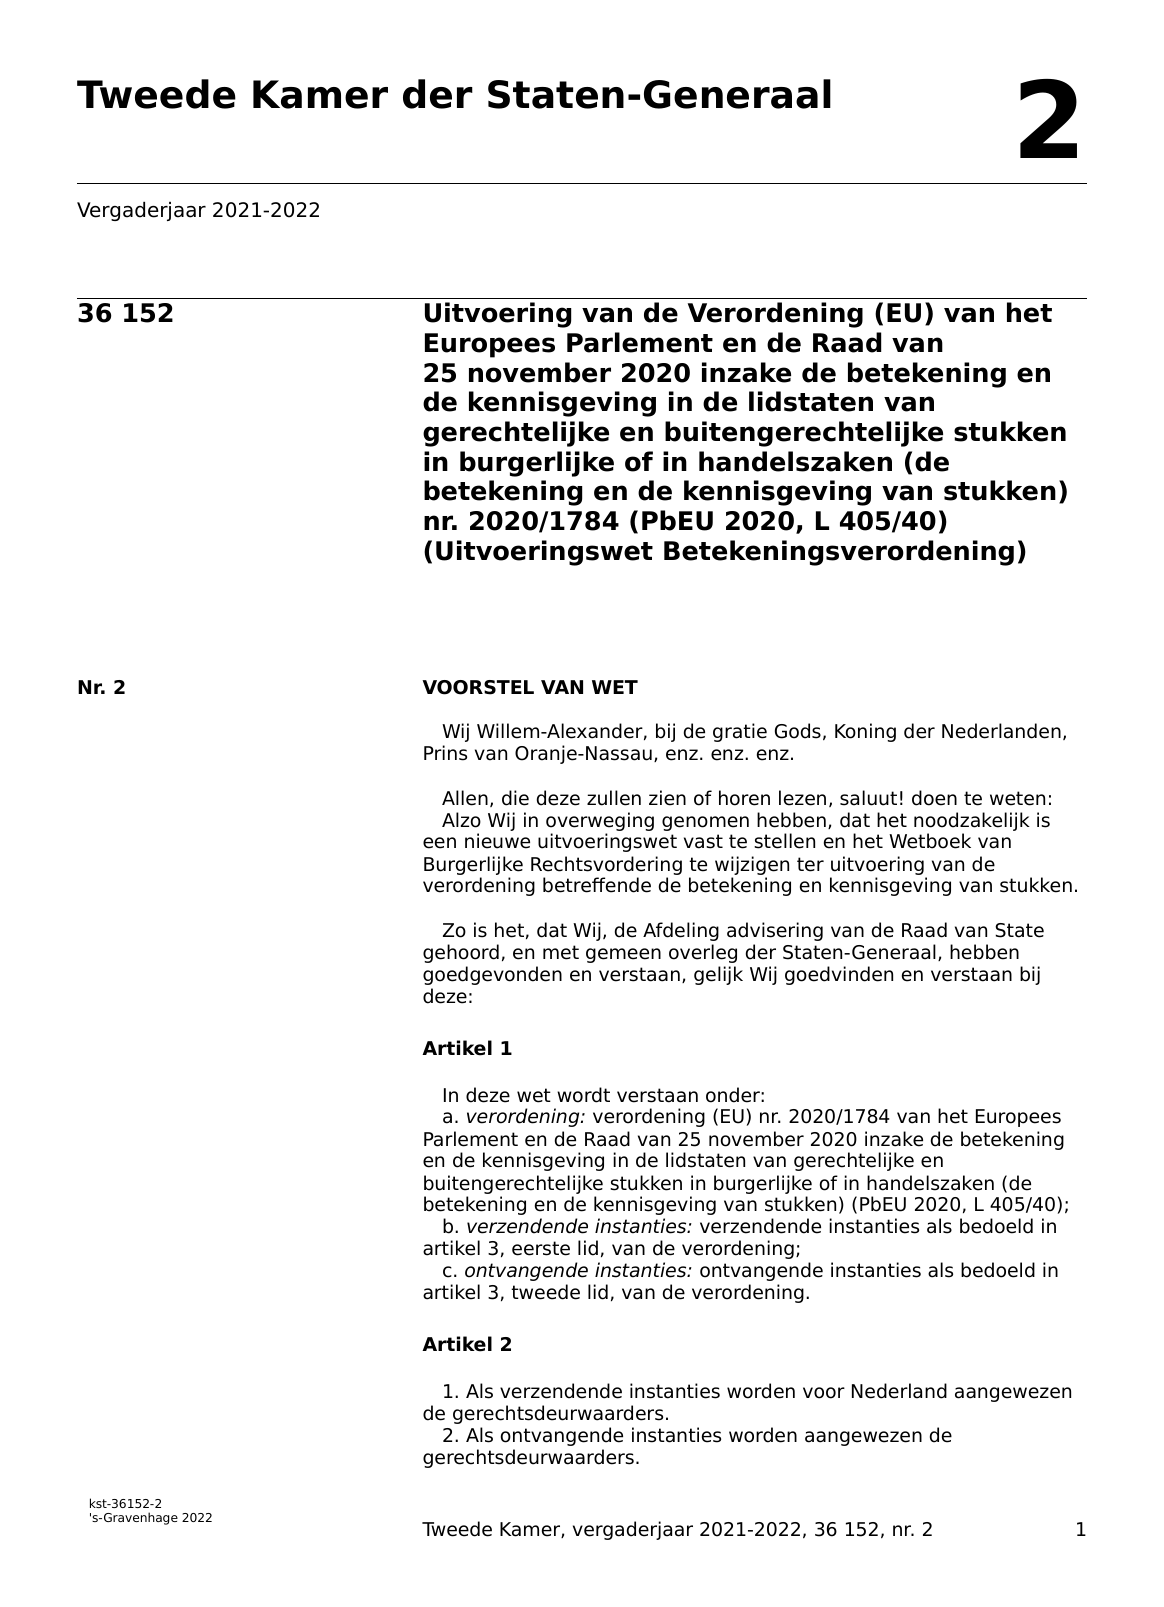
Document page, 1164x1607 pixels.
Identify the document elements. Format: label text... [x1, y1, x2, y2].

text 1. Als verzendende instanties worden voor Nederland aangewezen de gerechtsdeurwaarders. [422, 1381, 1087, 1425]
text b. verzendende instanties: verzendende instanties als bedoeld in artikel 3, eerste lid, van de verordening; [422, 1216, 1087, 1260]
subtitle Artikel 1 [422, 1037, 1087, 1059]
text 2. Als ontvangende instanties worden aangewezen de gerechtsdeurwaarders. [422, 1425, 1087, 1469]
subtitle Nr. 2 VOORSTEL VAN WET [77, 677, 1087, 699]
table_cell Vergaderjaar 2021-2022 [77, 184, 1087, 298]
text In deze wet wordt verstaan onder: [422, 1084, 1087, 1106]
text 's-Gravenhage 2022 [88, 1511, 323, 1525]
subtitle Artikel 2 [422, 1334, 1087, 1356]
subtitle 36 152 Uitvoering van de Verordening (EU) van het Europees Parlement en de Raad van 25 november 2020 inzake de betekening en de kennisgeving in de lidstaten van gerechtelijke en buitengerechtelijke stukken in burgerlijke of in handelszaken (de betekening en de kennisgeving van stukken) nr. 2020/1784 (PbEU 2020, L 405/40) (Uitvoeringswet Betekeningsverordening) [77, 299, 1087, 566]
text Allen, die deze zullen zien of horen lezen, saluut! doen te weten: [422, 787, 1087, 809]
table_header 2 [886, 59, 1087, 183]
text kst-36152-2 [88, 1497, 323, 1511]
text Alzo Wij in overweging genomen hebben, dat het noodzakelijk is een nieuwe uitvoeringswet vast te stellen en het Wetboek van Burgerlijke Rechtsvordering te wijzigen ter uitvoering van de verordening betreffende de betekening en kennisgeving van stukken. [422, 809, 1087, 897]
text c. ontvangende instanties: ontvangende instanties als bedoeld in artikel 3, tweede lid, van de verordening. [422, 1260, 1087, 1304]
text Zo is het, dat Wij, de Afdeling advisering van de Raad van State gehoord, en met gemeen overleg der Staten-Generaal, hebben goedgevonden en verstaan, gelijk Wij goedvinden en verstaan bij deze: [422, 919, 1087, 1007]
table_header Tweede Kamer der Staten-Generaal [77, 59, 886, 183]
text Wij Willem-Alexander, bij de gratie Gods, Koning der Nederlanden, Prins van Oranje-Nassau, enz. enz. enz. [422, 721, 1087, 765]
text a. verordening: verordening (EU) nr. 2020/1784 van het Europees Parlement en de Raad van 25 november 2020 inzake de betekening en de kennisgeving in de lidstaten van gerechtelijke en buitengerechtelijke stukken in burgerlijke of in handelszaken (de betekening en de kennisgeving van stukken) (PbEU 2020, L 405/40); [422, 1106, 1087, 1216]
